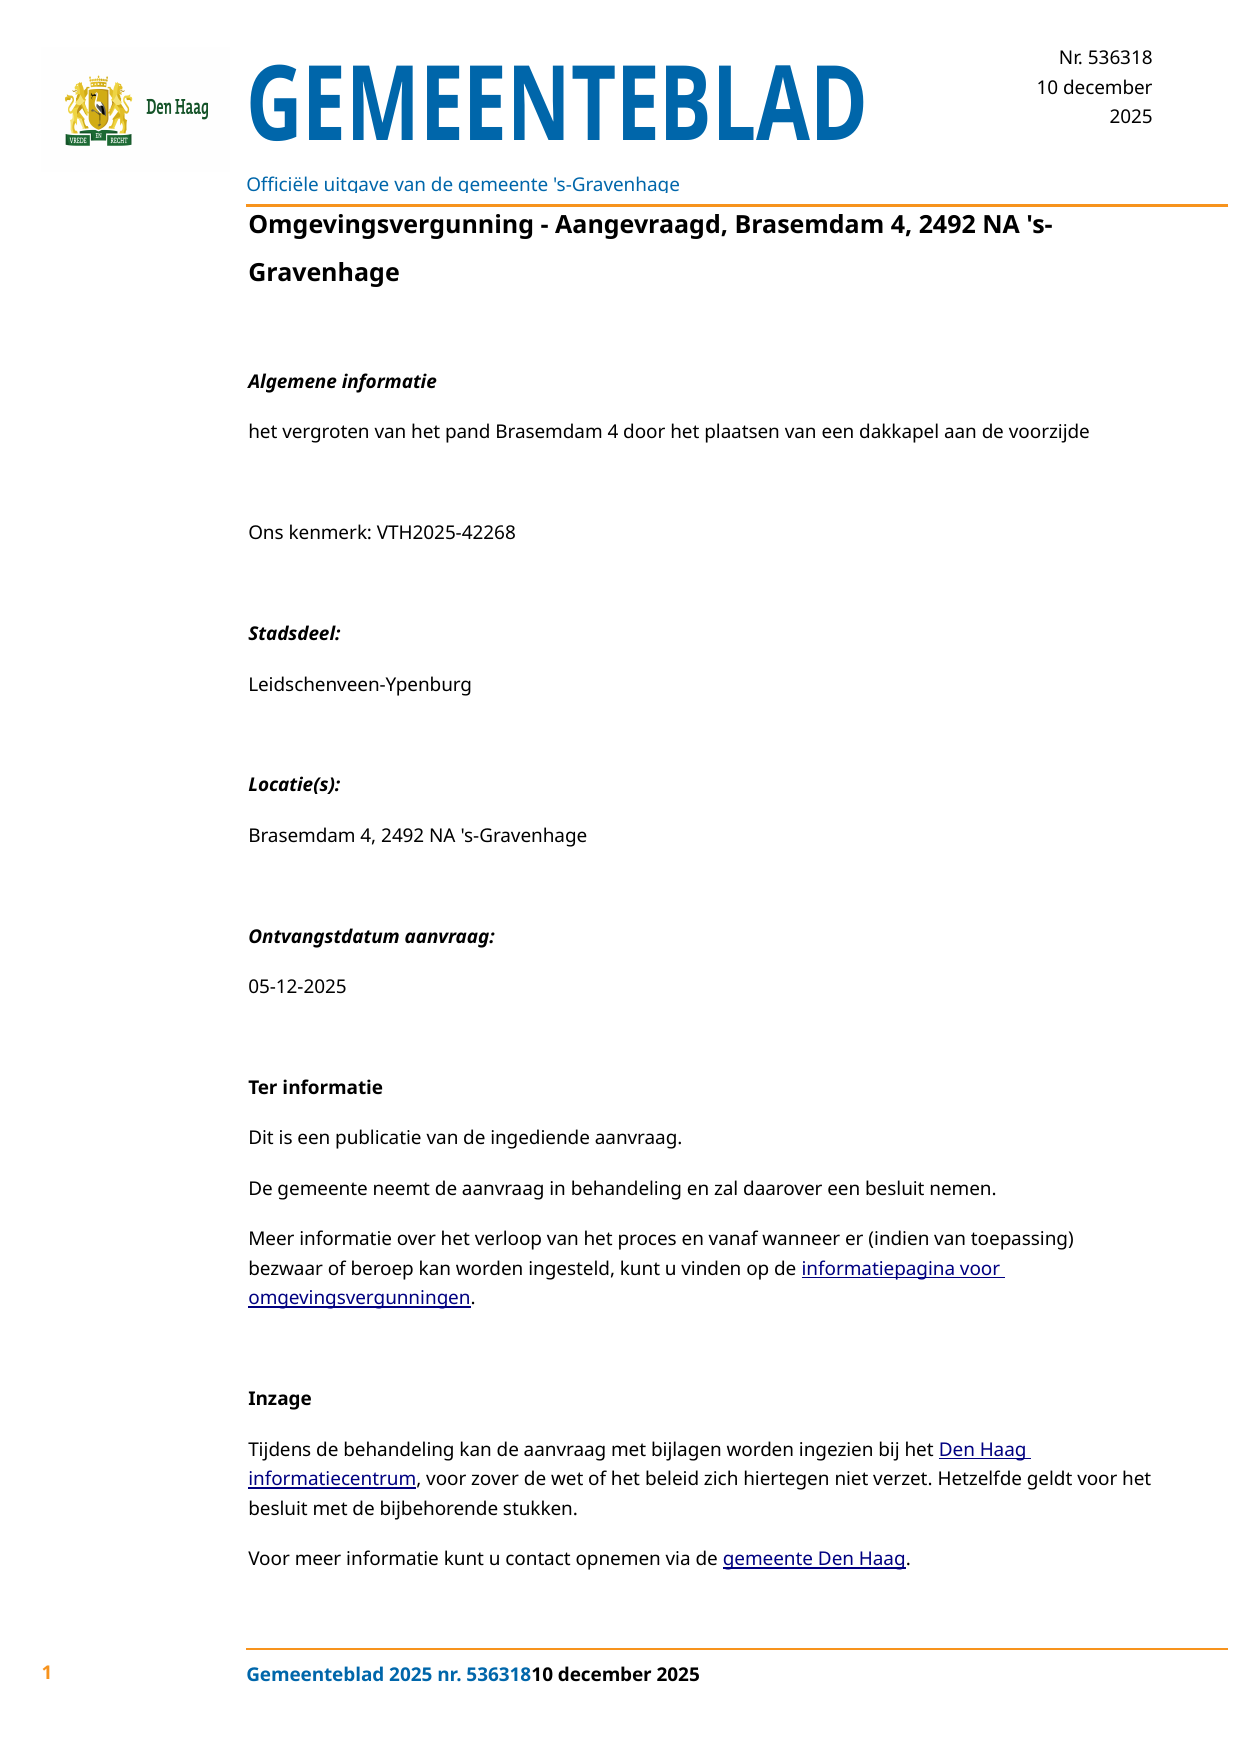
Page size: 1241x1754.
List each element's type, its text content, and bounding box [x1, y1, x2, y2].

text Brasemdam 4, 2492 NA 's-Gravenhage [248, 822, 1152, 848]
text het vergroten van het pand Brasemdam 4 door het plaatsen van een dakkapel aan de voorzijde [248, 419, 1152, 444]
text Inzage [248, 1385, 1152, 1411]
text Dit is een publicatie van de ingediende aanvraag. [248, 1124, 1152, 1150]
text 05-12-2025 [248, 973, 1152, 999]
text De gemeente neemt de aanvraag in behandeling en zal daarover een besluit nemen. [248, 1175, 1152, 1201]
text Meer informatie over het verloop van het proces en vanaf wanneer er (indien van toepassing) bezwaar of beroep kan worden ingesteld, kunt u vinden op de informatiepagina voor omgevingsvergunningen. [248, 1225, 1152, 1310]
text Ons kenmerk: VTH2025-42268 [248, 519, 1152, 545]
text Voor meer informatie kunt u contact opnemen via de gemeente Den Haag. [248, 1545, 1152, 1571]
text Tijdens de behandeling kan de aanvraag met bijlagen worden ingezien bij het Den Haag informatiecentrum, voor zover de wet of het beleid zich hiertegen niet verzet. Hetzelfde geldt voor het besluit met de bijbehorende stukken. [248, 1436, 1152, 1521]
text Ter informatie [248, 1074, 1152, 1100]
text Leidschenveen-Ypenburg [248, 671, 1152, 697]
text Omgevingsvergunning - Aangevraagd, Brasemdam 4, 2492 NA 's-Gravenhage [248, 207, 1152, 288]
text Algemene informatie [248, 368, 1152, 394]
text Locatie(s): [248, 772, 1152, 797]
text Ontvangstdatum aanvraag: [248, 923, 1152, 949]
picture [41, 47, 231, 172]
text Stadsdeel: [248, 620, 1152, 646]
